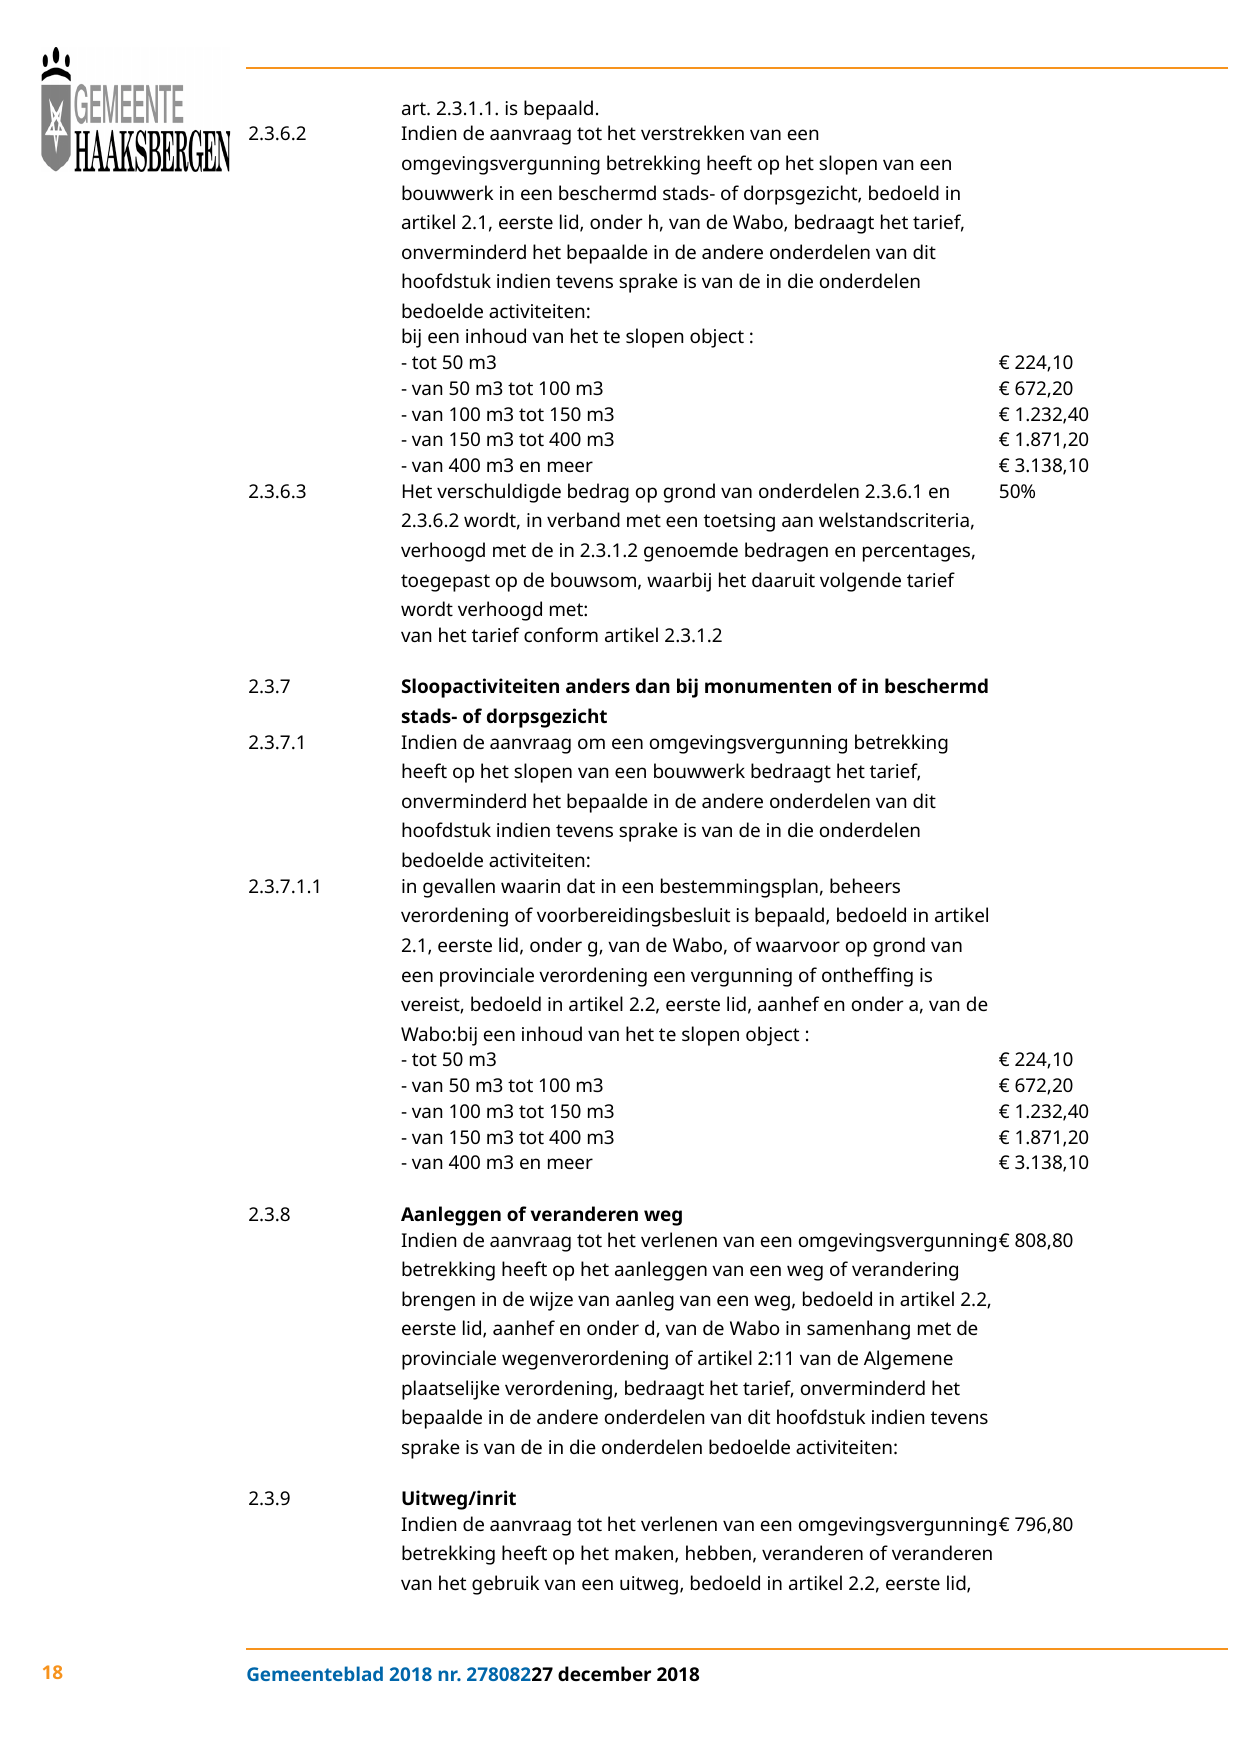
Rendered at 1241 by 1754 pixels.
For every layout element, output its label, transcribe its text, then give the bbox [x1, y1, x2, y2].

table_cell € 1.232,40 [999, 401, 1152, 427]
table_cell [999, 1485, 1152, 1511]
table_cell [248, 1124, 401, 1149]
table_cell [999, 1175, 1152, 1201]
table_cell Sloopactiviteiten anders dan bij monumenten of in beschermd stads- of dorpsgezicht [401, 674, 999, 729]
table_cell [248, 1511, 401, 1596]
table_cell € 1.871,20 [999, 1124, 1152, 1149]
table_cell - van 400 m3 en meer [401, 1150, 999, 1175]
table_cell [999, 95, 1152, 121]
table_cell in gevallen waarin dat in een bestemmingsplan, beheers verordening of voorbereidingsbesluit is bepaald, bedoeld in artikel 2.1, eerste lid, onder g, van de Wabo, of waarvoor op grond van een provinciale verordening een vergunning of ontheffing is vereist, bedoeld in artikel 2.2, eerste lid, aanhef en onder a, van de Wabo:bij een inhoud van het te slopen object : [401, 873, 999, 1047]
table_cell - van 100 m3 tot 150 m3 [401, 401, 999, 427]
table_cell Indien de aanvraag tot het verlenen van een omgevingsvergunning betrekking heeft op het maken, hebben, veranderen of veranderen van het gebruik van een uitweg, bedoeld in artikel 2.2, eerste lid, [401, 1511, 999, 1596]
table_cell 2.3.7.1 [248, 729, 401, 873]
table_cell - van 400 m3 en meer [401, 453, 999, 478]
table_cell [248, 324, 401, 349]
table_cell Indien de aanvraag tot het verlenen van een omgevingsvergunning betrekking heeft op het aanleggen van een weg of verandering brengen in de wijze van aanleg van een weg, bedoeld in artikel 2.2, eerste lid, aanhef en onder d, van de Wabo in samenhang met de provinciale wegenverordening of artikel 2:11 van de Algemene plaatselijke verordening, bedraagt het tarief, onverminderd het bepaalde in de andere onderdelen van dit hoofdstuk indien tevens sprake is van de in die onderdelen bedoelde activiteiten: [401, 1227, 999, 1459]
table_cell € 224,10 [999, 350, 1152, 375]
table_cell Uitweg/inrit [401, 1485, 999, 1511]
table_cell [248, 1460, 401, 1485]
table_cell € 796,80 [999, 1511, 1152, 1596]
table_cell [248, 95, 401, 121]
table_cell [999, 1201, 1152, 1227]
table_cell [999, 1460, 1152, 1485]
table_cell [248, 1098, 401, 1124]
table_cell € 672,20 [999, 1073, 1152, 1098]
table_cell [999, 729, 1152, 873]
table_cell - tot 50 m3 [401, 1047, 999, 1072]
table_cell [248, 427, 401, 452]
table_cell [999, 121, 1152, 324]
table_cell [248, 401, 401, 427]
table_cell [248, 1150, 401, 1175]
table_cell [248, 1047, 401, 1072]
table_cell 2.3.7.1.1 [248, 873, 401, 1047]
table_cell 2.3.6.2 [248, 121, 401, 324]
table_cell [401, 648, 999, 674]
table_cell € 3.138,10 [999, 1150, 1152, 1175]
table_cell - tot 50 m3 [401, 350, 999, 375]
table_cell 50% [999, 478, 1152, 622]
table_cell - van 150 m3 tot 400 m3 [401, 1124, 999, 1149]
table_cell - van 50 m3 tot 100 m3 [401, 375, 999, 401]
table_cell [999, 648, 1152, 674]
table_cell [248, 375, 401, 401]
table_cell 2.3.9 [248, 1485, 401, 1511]
table_cell € 1.871,20 [999, 427, 1152, 452]
table_cell [999, 873, 1152, 1047]
table_cell € 3.138,10 [999, 453, 1152, 478]
table_cell bij een inhoud van het te slopen object : [401, 324, 999, 349]
table_cell [999, 324, 1152, 349]
table_cell € 224,10 [999, 1047, 1152, 1072]
table_cell van het tarief conform artikel 2.3.1.2 [401, 622, 999, 648]
table_cell [248, 1073, 401, 1098]
table_cell 2.3.7 [248, 674, 401, 729]
table_cell [248, 350, 401, 375]
table_cell [401, 1460, 999, 1485]
table_cell [248, 1227, 401, 1459]
table_cell € 1.232,40 [999, 1098, 1152, 1124]
table_cell 2.3.8 [248, 1201, 401, 1227]
table_cell art. 2.3.1.1. is bepaald. [401, 95, 999, 121]
table_cell € 808,80 [999, 1227, 1152, 1459]
table_cell € 672,20 [999, 375, 1152, 401]
table_cell Het verschuldigde bedrag op grond van onderdelen 2.3.6.1 en 2.3.6.2 wordt, in verband met een toetsing aan welstandscriteria, verhoogd met de in 2.3.1.2 genoemde bedragen en percentages, toegepast op de bouwsom, waarbij het daaruit volgende tarief wordt verhoogd met: [401, 478, 999, 622]
table_cell Indien de aanvraag om een omgevingsvergunning betrekking heeft op het slopen van een bouwwerk bedraagt het tarief, onverminderd het bepaalde in de andere onderdelen van dit hoofdstuk indien tevens sprake is van de in die onderdelen bedoelde activiteiten: [401, 729, 999, 873]
table_cell [248, 648, 401, 674]
table_cell - van 50 m3 tot 100 m3 [401, 1073, 999, 1098]
table_cell Aanleggen of veranderen weg [401, 1201, 999, 1227]
table_cell [401, 1175, 999, 1201]
picture [41, 47, 231, 172]
table_cell [248, 453, 401, 478]
table_cell - van 150 m3 tot 400 m3 [401, 427, 999, 452]
table_cell Indien de aanvraag tot het verstrekken van een omgevingsvergunning betrekking heeft op het slopen van een bouwwerk in een beschermd stads- of dorpsgezicht, bedoeld in artikel 2.1, eerste lid, onder h, van de Wabo, bedraagt het tarief, onverminderd het bepaalde in de andere onderdelen van dit hoofdstuk indien tevens sprake is van de in die onderdelen bedoelde activiteiten: [401, 121, 999, 324]
table_cell [248, 622, 401, 648]
table_cell - van 100 m3 tot 150 m3 [401, 1098, 999, 1124]
table_cell 2.3.6.3 [248, 478, 401, 622]
table_cell [999, 622, 1152, 648]
table_cell [248, 1175, 401, 1201]
table_cell [999, 674, 1152, 729]
